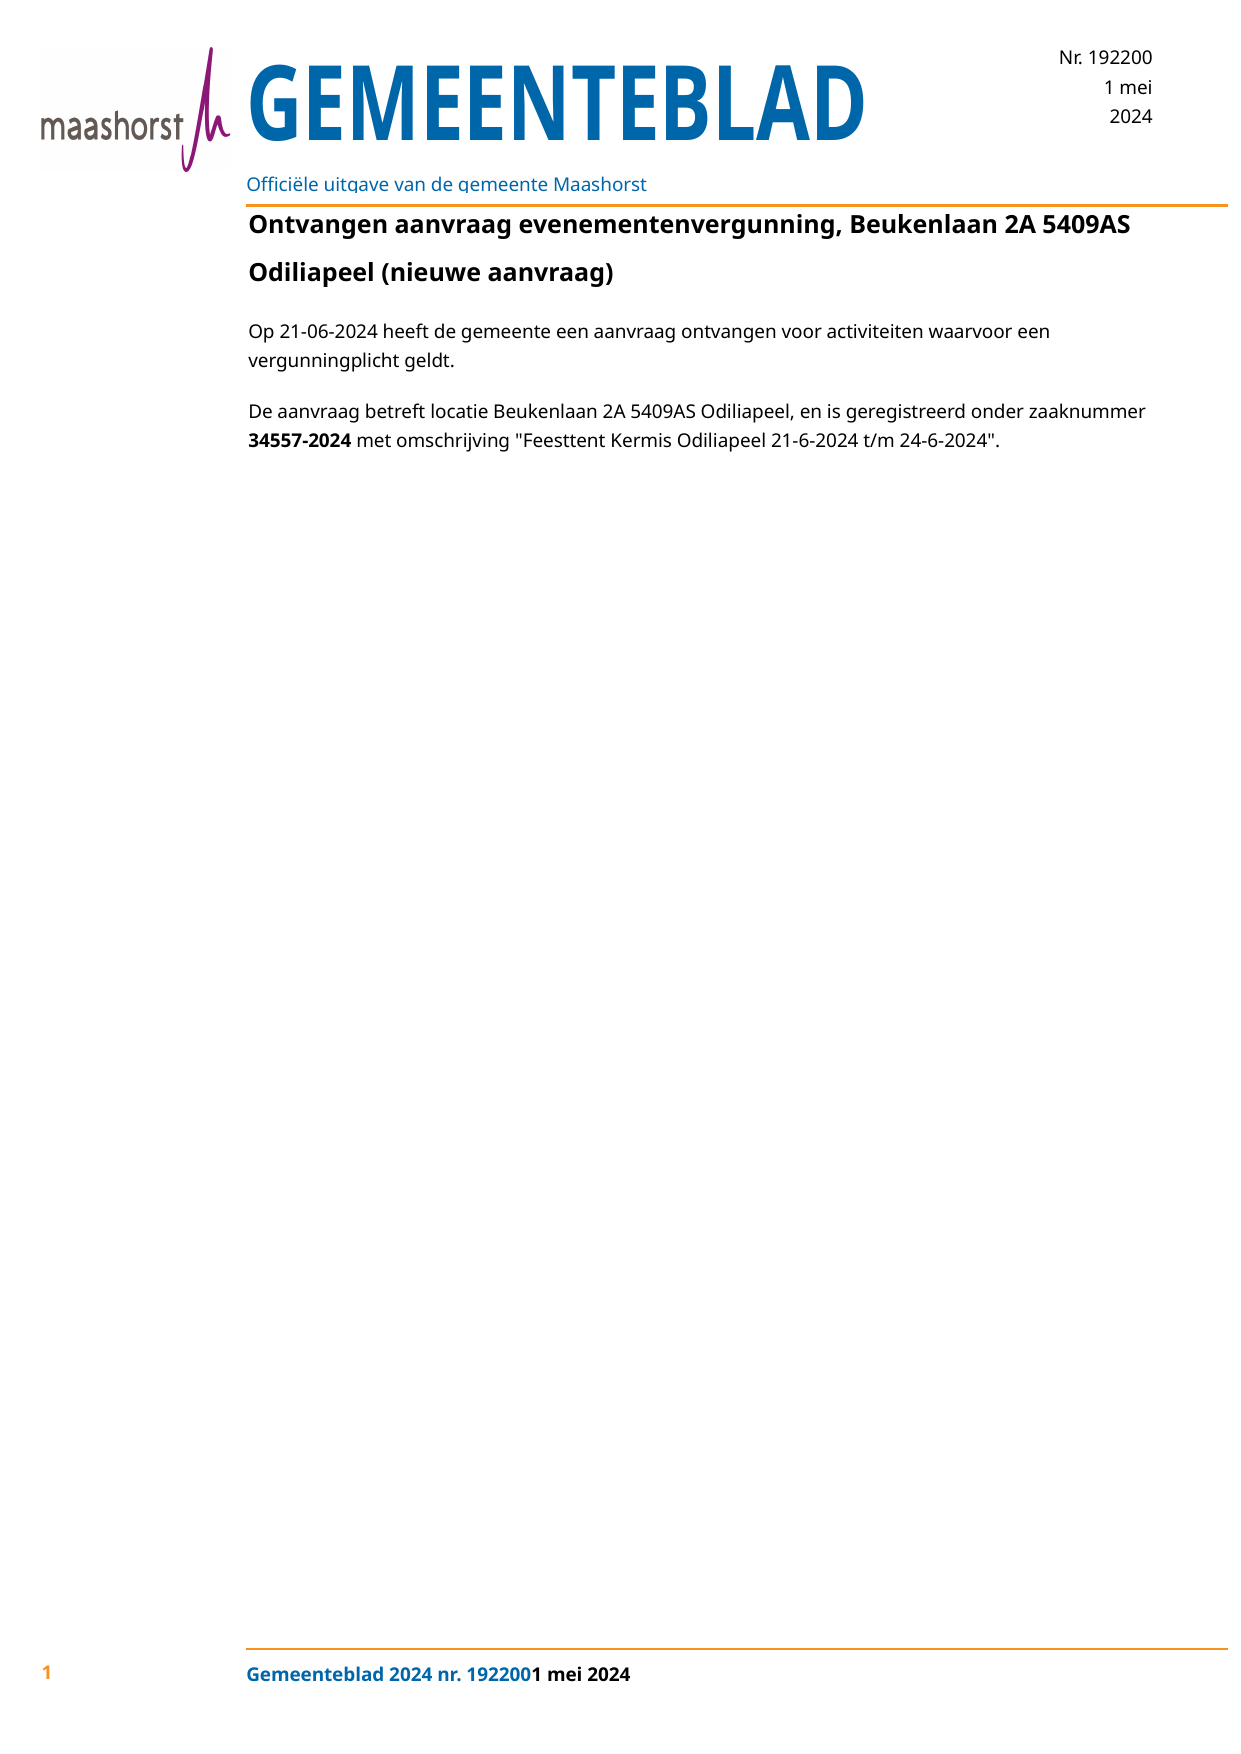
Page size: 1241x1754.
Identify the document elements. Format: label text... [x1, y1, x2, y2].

text De aanvraag betreft locatie Beukenlaan 2A 5409AS Odiliapeel, en is geregistreerd onder zaaknummer 34557-2024 met omschrijving "Feesttent Kermis Odiliapeel 21-6-2024 t/m 24-6-2024". [248, 398, 1152, 453]
picture [41, 47, 231, 172]
text Ontvangen aanvraag evenementenvergunning, Beukenlaan 2A 5409AS Odiliapeel (nieuwe aanvraag) [248, 207, 1152, 288]
text Op 21-06-2024 heeft de gemeente een aanvraag ontvangen voor activiteiten waarvoor een vergunningplicht geldt. [248, 318, 1152, 373]
